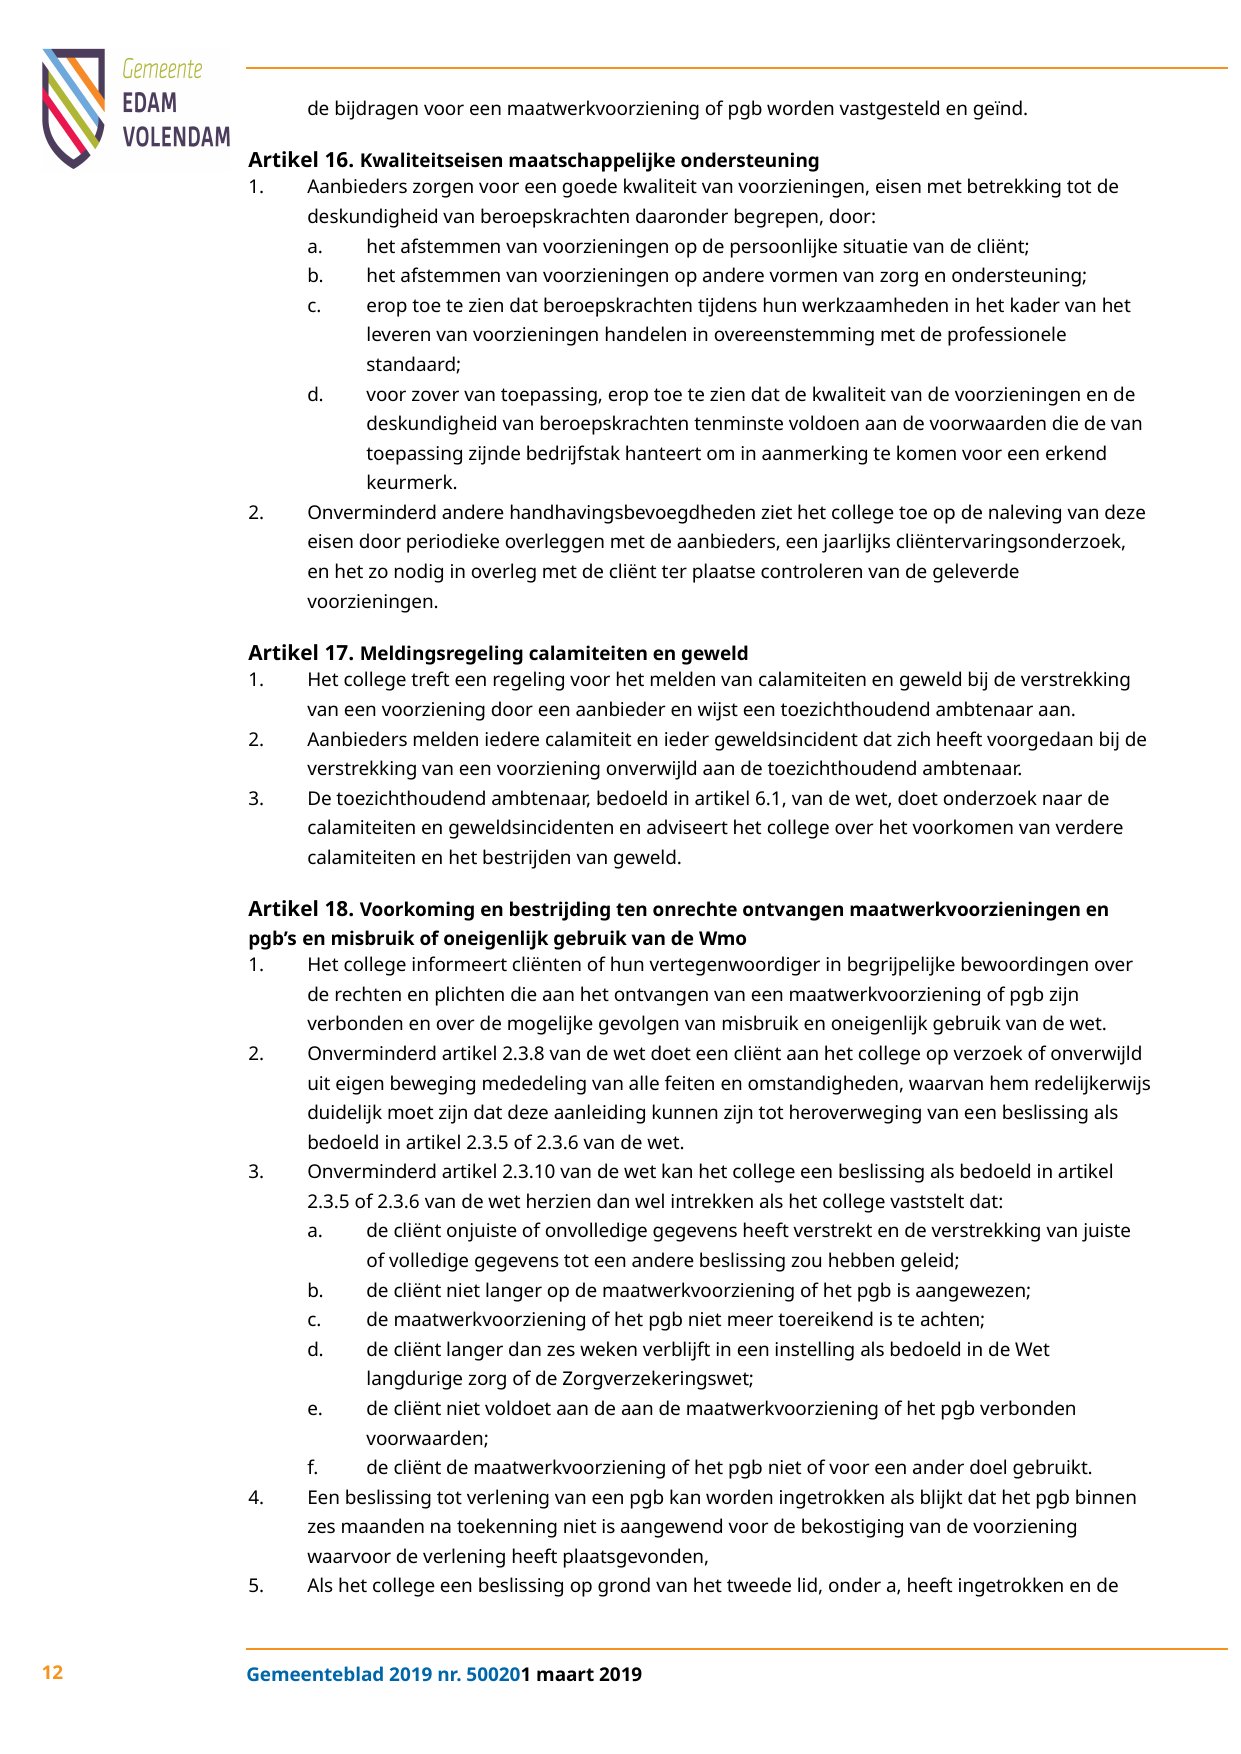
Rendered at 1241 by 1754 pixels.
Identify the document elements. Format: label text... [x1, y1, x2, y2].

list de cliënt onjuiste of onvolledige gegevens heeft verstrekt en de verstrekking van juiste of volledige gegevens tot een andere beslissing zou hebben geleid; [307, 1218, 1152, 1273]
list de cliënt de maatwerkvoorziening of het pgb niet of voor een ander doel gebruikt. [307, 1454, 1152, 1480]
text Artikel 17. Meldingsregeling calamiteiten en geweld [248, 638, 1152, 667]
list Het college informeert cliënten of hun vertegenwoordiger in begrijpelijke bewoordingen over de rechten en plichten die aan het ontvangen van een maatwerkvoorziening of pgb zijn verbonden en over de mogelijke gevolgen van misbruik en oneigenlijk gebruik van de wet. [248, 951, 1152, 1036]
list Onverminderd andere handhavingsbevoegdheden ziet het college toe op de naleving van deze eisen door periodieke overleggen met de aanbieders, een jaarlijks cliëntervaringsonderzoek, en het zo nodig in overleg met de cliënt ter plaatse controleren van de geleverde voorzieningen. [248, 499, 1152, 613]
list Aanbieders melden iedere calamiteit en ieder geweldsincident dat zich heeft voorgedaan bij de verstrekking van een voorziening onverwijld aan de toezichthoudend ambtenaar. [248, 726, 1152, 781]
text Artikel 18. Voorkoming en bestrijding ten onrechte ontvangen maatwerkvoorzieningen en pgb’s en misbruik of oneigenlijk gebruik van de Wmo [248, 894, 1152, 951]
list Een beslissing tot verlening van een pgb kan worden ingetrokken als blijkt dat het pgb binnen zes maanden na toekenning niet is aangewend voor de bekostiging van de voorziening waarvoor de verlening heeft plaatsgevonden, [248, 1484, 1152, 1569]
list de cliënt langer dan zes weken verblijft in een instelling als bedoeld in de Wet langdurige zorg of de Zorgverzekeringswet; [307, 1336, 1152, 1391]
list Het college treft een regeling voor het melden van calamiteiten en geweld bij de verstrekking van een voorziening door een aanbieder en wijst een toezichthoudend ambtenaar aan. [248, 667, 1152, 722]
list erop toe te zien dat beroepskrachten tijdens hun werkzaamheden in het kader van het leveren van voorzieningen handelen in overeenstemming met de professionele standaard; [307, 292, 1152, 377]
list De toezichthoudend ambtenaar, bedoeld in artikel 6.1, van de wet, doet onderzoek naar de calamiteiten en geweldsincidenten en adviseert het college over het voorkomen van verdere calamiteiten en het bestrijden van geweld. [248, 785, 1152, 870]
list Onverminderd artikel 2.3.8 van de wet doet een cliënt aan het college op verzoek of onverwijld uit eigen beweging mededeling van alle feiten en omstandigheden, waarvan hem redelijkerwijs duidelijk moet zijn dat deze aanleiding kunnen zijn tot heroverweging van een beslissing als bedoeld in artikel 2.3.5 of 2.3.6 van de wet. [248, 1040, 1152, 1155]
list het afstemmen van voorzieningen op de persoonlijke situatie van de cliënt; [307, 233, 1152, 258]
list Onverminderd artikel 2.3.10 van de wet kan het college een beslissing als bedoeld in artikel 2.3.5 of 2.3.6 van de wet herzien dan wel intrekken als het college vaststelt dat: [248, 1158, 1152, 1214]
list voor zover van toepassing, erop toe te zien dat de kwaliteit van de voorzieningen en de deskundigheid van beroepskrachten tenminste voldoen aan de voorwaarden die de van toepassing zijnde bedrijfstak hanteert om in aanmerking te komen voor een erkend keurmerk. [307, 381, 1152, 495]
list de cliënt niet langer op de maatwerkvoorziening of het pgb is aangewezen; [307, 1277, 1152, 1303]
picture [41, 47, 231, 172]
list de maatwerkvoorziening of het pgb niet meer toereikend is te achten; [307, 1306, 1152, 1332]
list Als het college een beslissing op grond van het tweede lid, onder a, heeft ingetrokken en de [248, 1573, 1152, 1598]
list de bijdragen voor een maatwerkvoorziening of pgb worden vastgesteld en geïnd. [248, 95, 1152, 121]
list Aanbieders zorgen voor een goede kwaliteit van voorzieningen, eisen met betrekking tot de deskundigheid van beroepskrachten daaronder begrepen, door: [248, 174, 1152, 229]
list het afstemmen van voorzieningen op andere vormen van zorg en ondersteuning; [307, 262, 1152, 288]
list de cliënt niet voldoet aan de aan de maatwerkvoorziening of het pgb verbonden voorwaarden; [307, 1395, 1152, 1451]
text Artikel 16. Kwaliteitseisen maatschappelijke ondersteuning [248, 145, 1152, 174]
